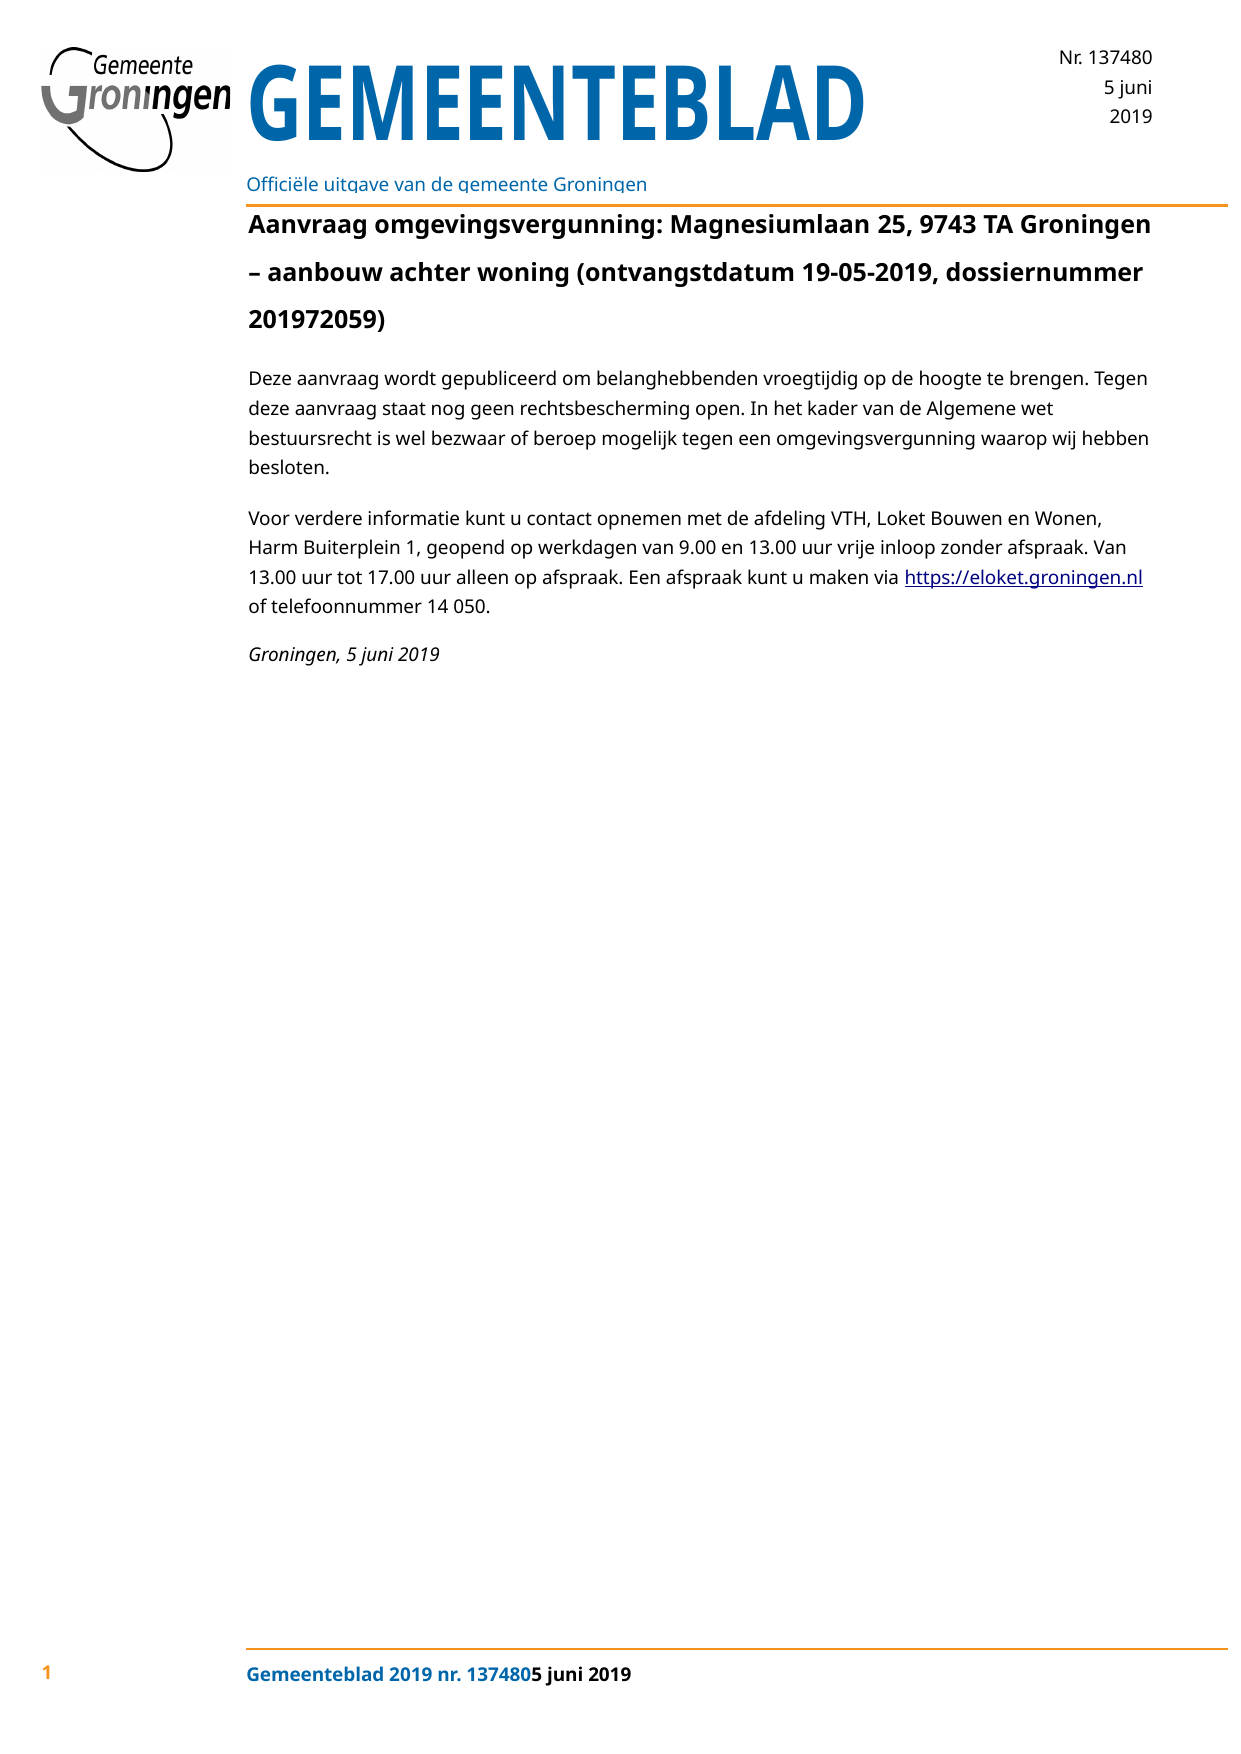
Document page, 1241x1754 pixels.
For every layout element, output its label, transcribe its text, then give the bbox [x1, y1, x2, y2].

text Aanvraag omgevingsvergunning: Magnesiumlaan 25, 9743 TA Groningen – aanbouw achter woning (ontvangstdatum 19-05-2019, dossiernummer 201972059) [248, 207, 1152, 336]
text Voor verdere informatie kunt u contact opnemen met de afdeling VTH, Loket Bouwen en Wonen, Harm Buiterplein 1, geopend op werkdagen van 9.00 en 13.00 uur vrije inloop zonder afspraak. Van 13.00 uur tot 17.00 uur alleen op afspraak. Een afspraak kunt u maken via https://eloket.groningen.nl of telefoonnummer 14 050. [248, 505, 1152, 619]
text Groningen, 5 juni 2019 [248, 641, 1152, 667]
text Deze aanvraag wordt gepubliceerd om belanghebbenden vroegtijdig op de hoogte te brengen. Tegen deze aanvraag staat nog geen rechtsbescherming open. In het kader van de Algemene wet bestuursrecht is wel bezwaar of beroep mogelijk tegen een omgevingsvergunning waarop wij hebben besloten. [248, 366, 1152, 480]
picture [41, 47, 231, 172]
